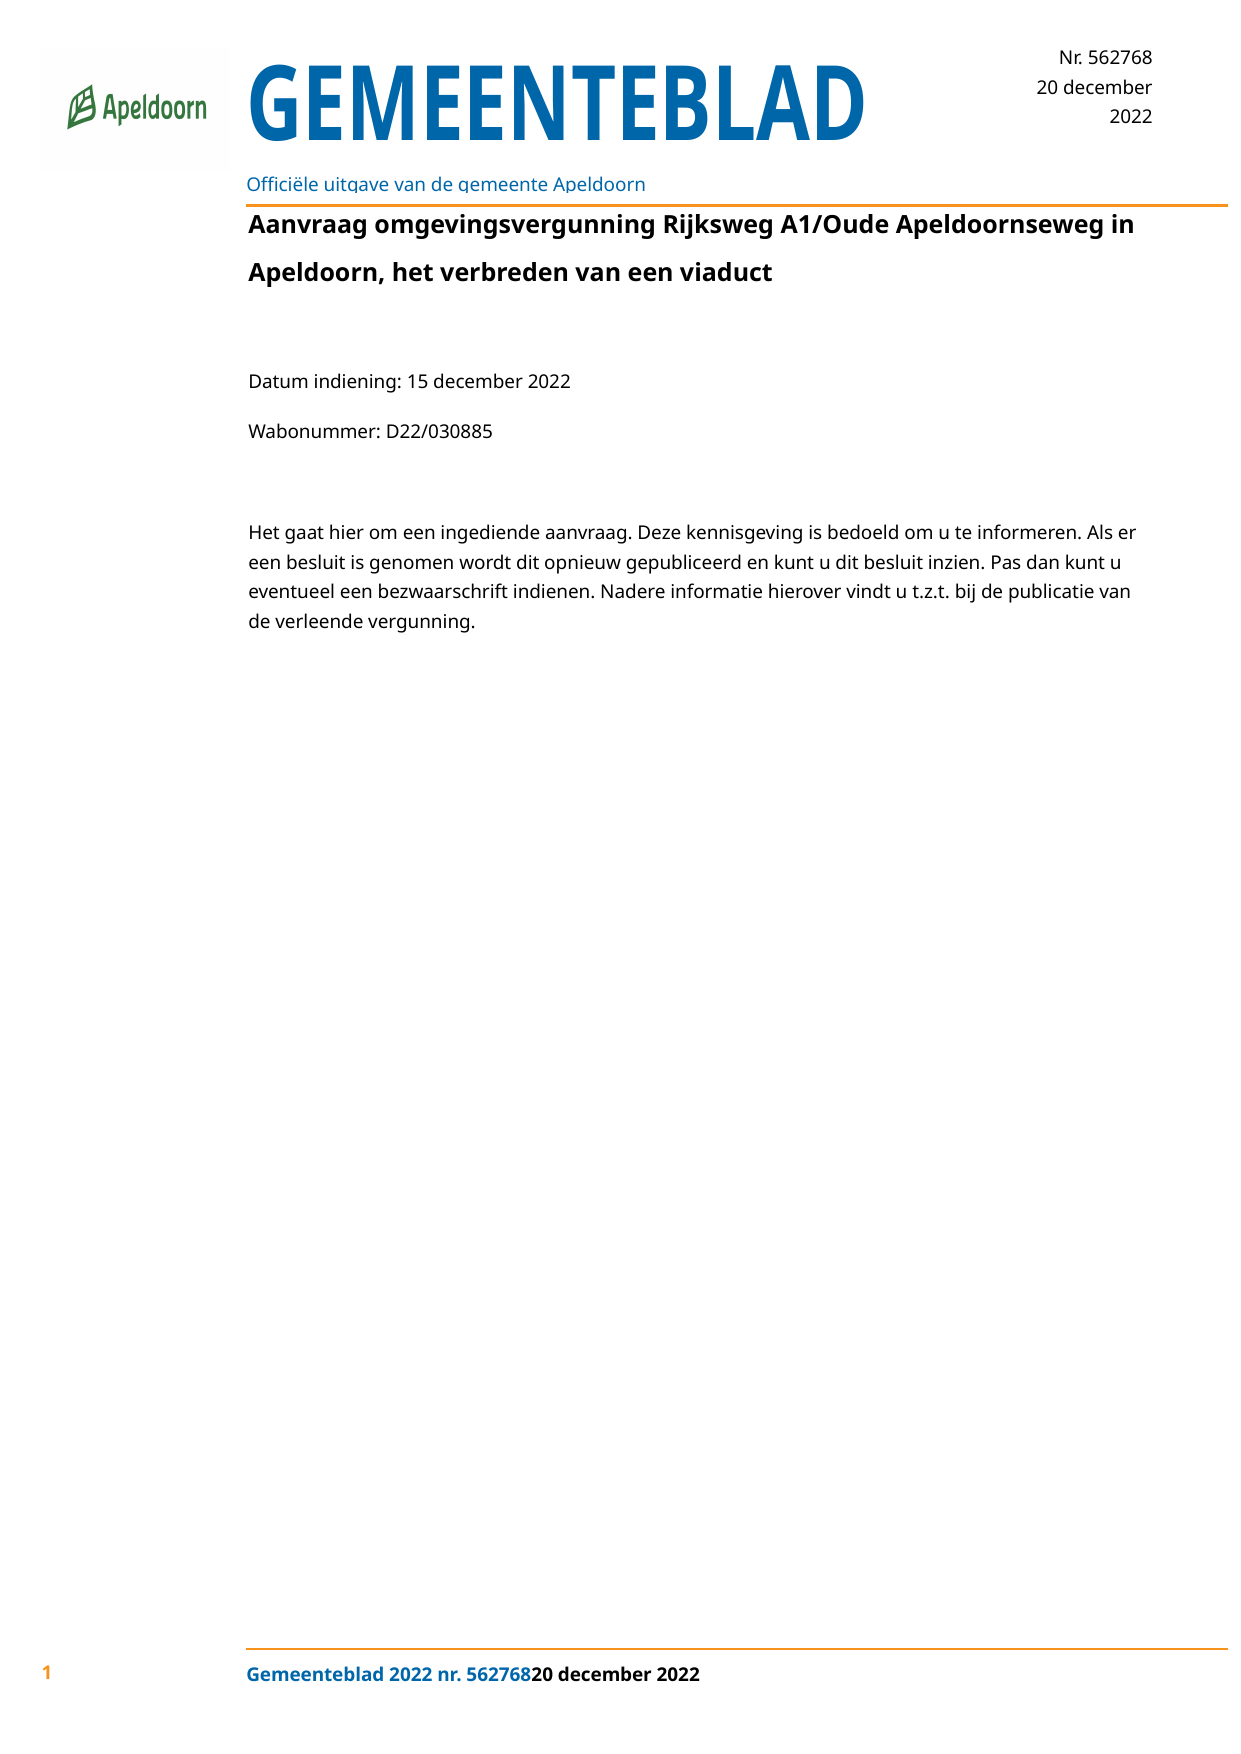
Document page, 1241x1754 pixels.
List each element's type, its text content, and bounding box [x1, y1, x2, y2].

picture [41, 47, 231, 172]
text Het gaat hier om een ingediende aanvraag. Deze kennisgeving is bedoeld om u te informeren. Als er een besluit is genomen wordt dit opnieuw gepubliceerd en kunt u dit besluit inzien. Pas dan kunt u eventueel een bezwaarschrift indienen. Nadere informatie hierover vindt u t.z.t. bij de publicatie van de verleende vergunning. [248, 519, 1152, 634]
text Wabonummer: D22/030885 [248, 419, 1152, 444]
text Aanvraag omgevingsvergunning Rijksweg A1/Oude Apeldoornseweg in Apeldoorn, het verbreden van een viaduct [248, 207, 1152, 288]
text Datum indiening: 15 december 2022 [248, 368, 1152, 394]
